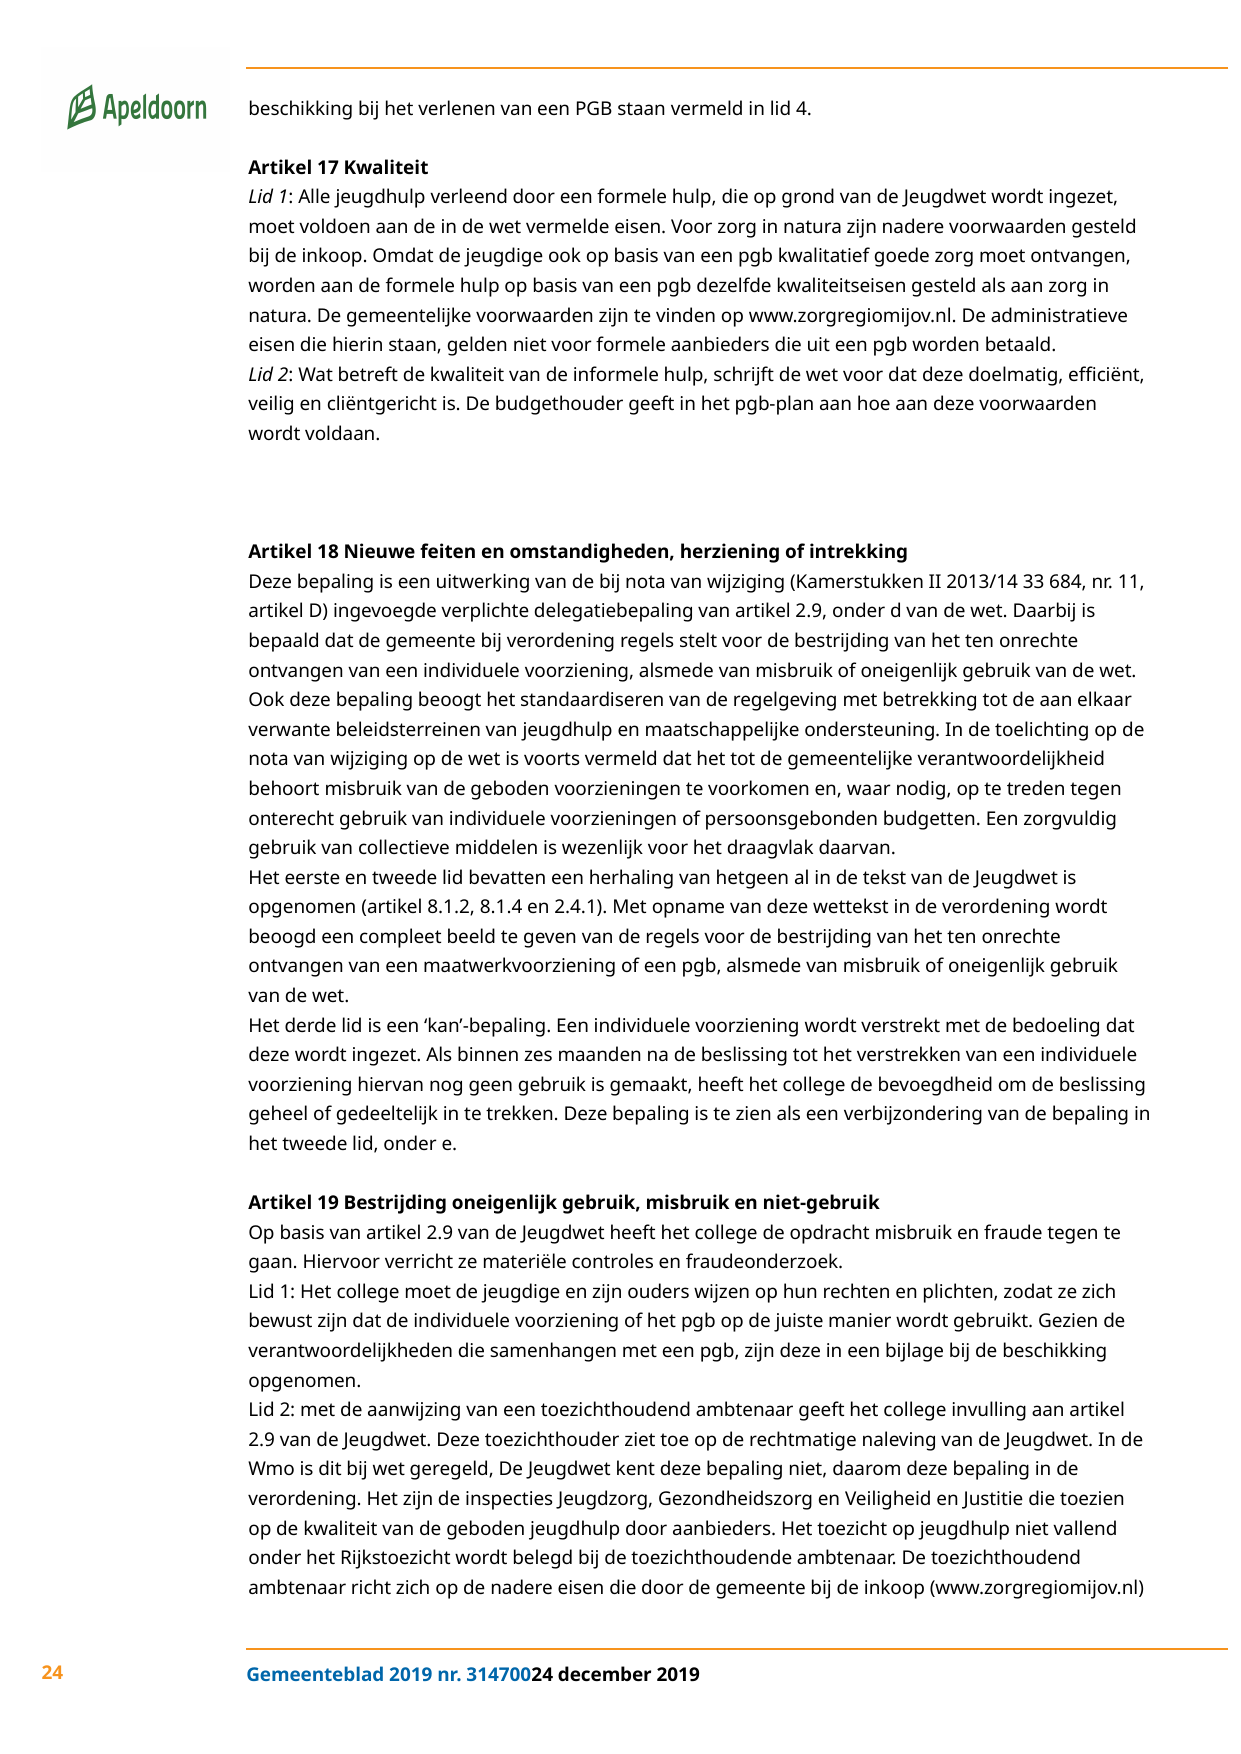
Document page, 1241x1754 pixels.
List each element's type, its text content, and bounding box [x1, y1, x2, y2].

text Artikel 17 Kwaliteit [248, 154, 1152, 180]
text Lid 2: Wat betreft de kwaliteit van de informele hulp, schrijft de wet voor dat deze doelmatig, efficiënt, veilig en cliëntgericht is. De budgethouder geeft in het pgb-plan aan hoe aan deze voorwaarden wordt voldaan. [248, 361, 1152, 446]
text Deze bepaling is een uitwerking van de bij nota van wijziging (Kamerstukken II 2013/14 33 684, nr. 11, artikel D) ingevoegde verplichte delegatiebepaling van artikel 2.9, onder d van de wet. Daarbij is bepaald dat de gemeente bij verordening regels stelt voor de bestrijding van het ten onrechte ontvangen van een individuele voorziening, alsmede van misbruik of oneigenlijk gebruik van de wet. Ook deze bepaling beoogt het standaardiseren van de regelgeving met betrekking tot de aan elkaar verwante beleidsterreinen van jeugdhulp en maatschappelijke ondersteuning. In de toelichting op de nota van wijziging op de wet is voorts vermeld dat het tot de gemeentelijke verantwoordelijkheid behoort misbruik van de geboden voorzieningen te voorkomen en, waar nodig, op te treden tegen onterecht gebruik van individuele voorzieningen of persoonsgebonden budgetten. Een zorgvuldig gebruik van collectieve middelen is wezenlijk voor het draagvlak daarvan. [248, 568, 1152, 860]
text Artikel 18 Nieuwe feiten en omstandigheden, herziening of intrekking [248, 538, 1152, 564]
text Artikel 19 Bestrijding oneigenlijk gebruik, misbruik en niet-gebruik [248, 1189, 1152, 1215]
text beschikking bij het verlenen van een PGB staan vermeld in lid 4. [248, 95, 1152, 121]
text Op basis van artikel 2.9 van de Jeugdwet heeft het college de opdracht misbruik en fraude tegen te gaan. Hiervoor verricht ze materiële controles en fraudeonderzoek. [248, 1219, 1152, 1274]
text Het derde lid is een ‘kan’-bepaling. Een individuele voorziening wordt verstrekt met de bedoeling dat deze wordt ingezet. Als binnen zes maanden na de beslissing tot het verstrekken van een individuele voorziening hiervan nog geen gebruik is gemaakt, heeft het college de bevoegdheid om de beslissing geheel of gedeeltelijk in te trekken. Deze bepaling is te zien als een verbijzondering van de bepaling in het tweede lid, onder e. [248, 1012, 1152, 1156]
text Lid 1: Het college moet de jeugdige en zijn ouders wijzen op hun rechten en plichten, zodat ze zich bewust zijn dat de individuele voorziening of het pgb op de juiste manier wordt gebruikt. Gezien de verantwoordelijkheden die samenhangen met een pgb, zijn deze in een bijlage bij de beschikking opgenomen. [248, 1278, 1152, 1393]
text Lid 1: Alle jeugdhulp verleend door een formele hulp, die op grond van de Jeugdwet wordt ingezet, moet voldoen aan de in de wet vermelde eisen. Voor zorg in natura zijn nadere voorwaarden gesteld bij de inkoop. Omdat de jeugdige ook op basis van een pgb kwalitatief goede zorg moet ontvangen, worden aan de formele hulp op basis van een pgb dezelfde kwaliteitseisen gesteld als aan zorg in natura. De gemeentelijke voorwaarden zijn te vinden op www.zorgregiomijov.nl. De administratieve eisen die hierin staan, gelden niet voor formele aanbieders die uit een pgb worden betaald. [248, 183, 1152, 357]
text Lid 2: met de aanwijzing van een toezichthoudend ambtenaar geeft het college invulling aan artikel 2.9 van de Jeugdwet. Deze toezichthouder ziet toe op de rechtmatige naleving van de Jeugdwet. In de Wmo is dit bij wet geregeld, De Jeugdwet kent deze bepaling niet, daarom deze bepaling in de verordening. Het zijn de inspecties Jeugdzorg, Gezondheidszorg en Veiligheid en Justitie die toezien op de kwaliteit van de geboden jeugdhulp door aanbieders. Het toezicht op jeugdhulp niet vallend onder het Rijkstoezicht wordt belegd bij de toezichthoudende ambtenaar. De toezichthoudend ambtenaar richt zich op de nadere eisen die door de gemeente bij de inkoop (www.zorgregiomijov.nl) [248, 1396, 1152, 1600]
text Het eerste en tweede lid bevatten een herhaling van hetgeen al in de tekst van de Jeugdwet is opgenomen (artikel 8.1.2, 8.1.4 en 2.4.1). Met opname van deze wettekst in de verordening wordt beoogd een compleet beeld te geven van de regels voor de bestrijding van het ten onrechte ontvangen van een maatwerkvoorziening of een pgb, alsmede van misbruik of oneigenlijk gebruik van de wet. [248, 864, 1152, 1008]
picture [41, 47, 231, 172]
